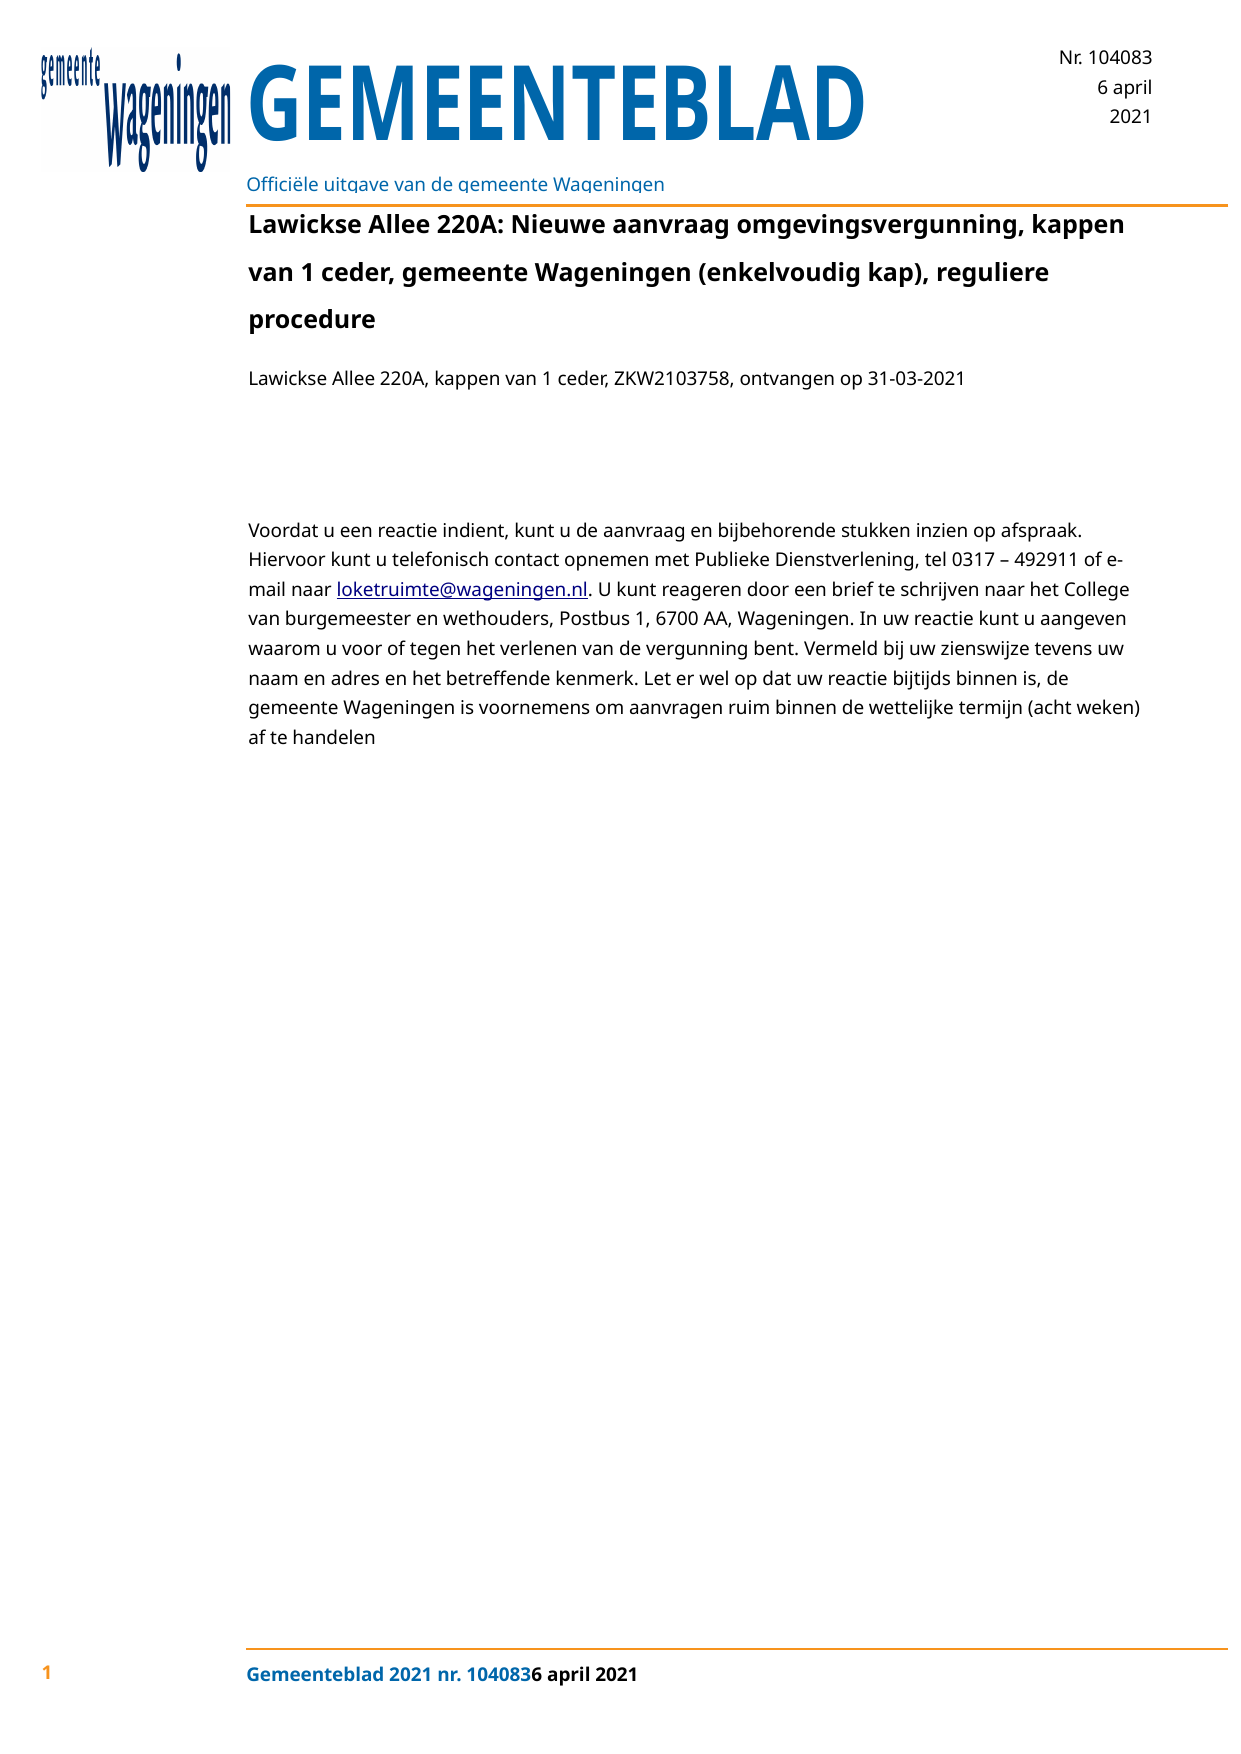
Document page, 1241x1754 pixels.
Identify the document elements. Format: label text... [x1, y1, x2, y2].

text Lawickse Allee 220A, kappen van 1 ceder, ZKW2103758, ontvangen op 31-03-2021 [248, 366, 1152, 391]
text Voordat u een reactie indient, kunt u de aanvraag en bijbehorende stukken inzien op afspraak. Hiervoor kunt u telefonisch contact opnemen met Publieke Dienstverlening, tel 0317 – 492911 of e-mail naar loketruimte@wageningen.nl. U kunt reageren door een brief te schrijven naar het College van burgemeester en wethouders, Postbus 1, 6700 AA, Wageningen. In uw reactie kunt u aangeven waarom u voor of tegen het verlenen van de vergunning bent. Vermeld bij uw zienswijze tevens uw naam en adres en het betreffende kenmerk. Let er wel op dat uw reactie bijtijds binnen is, de gemeente Wageningen is voornemens om aanvragen ruim binnen de wettelijke termijn (acht weken) af te handelen [248, 517, 1152, 749]
picture [41, 47, 231, 172]
text Lawickse Allee 220A: Nieuwe aanvraag omgevingsvergunning, kappen van 1 ceder, gemeente Wageningen (enkelvoudig kap), reguliere procedure [248, 207, 1152, 336]
